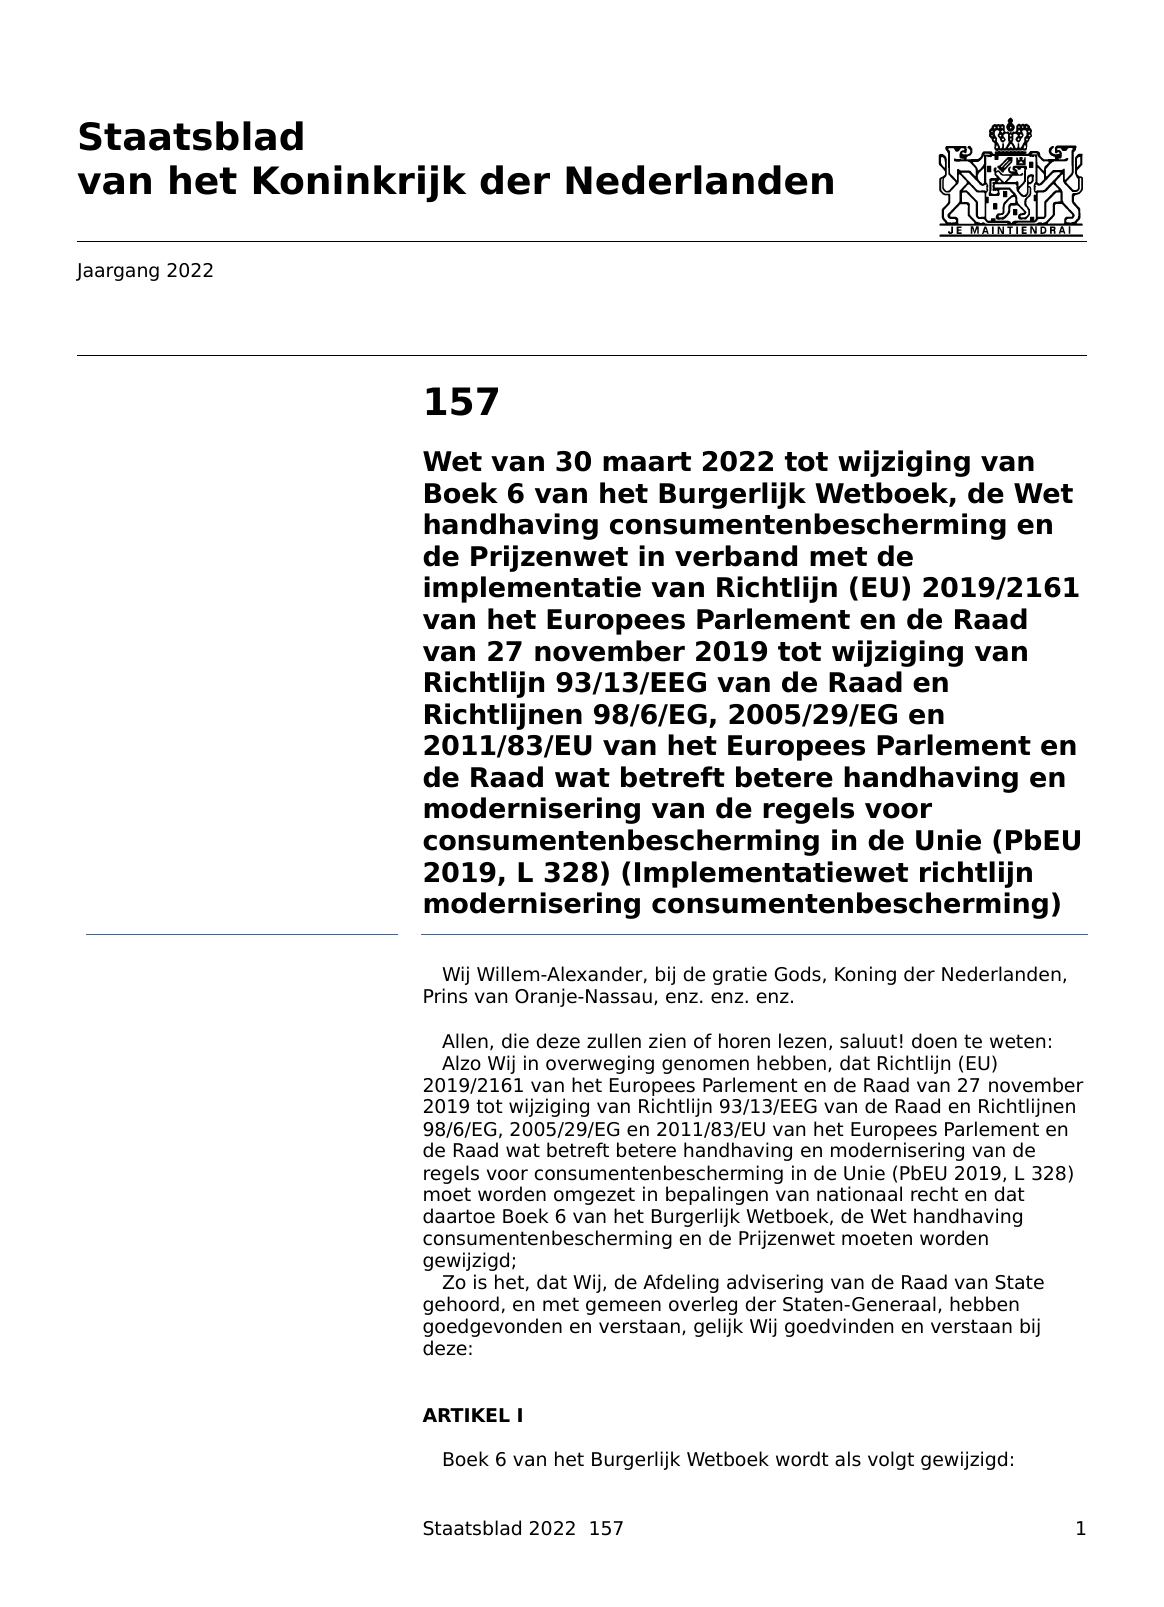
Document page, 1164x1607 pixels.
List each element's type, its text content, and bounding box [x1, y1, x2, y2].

subtitle 157 [422, 381, 1087, 424]
picture [936, 115, 1087, 240]
table_cell Jaargang 2022 [77, 242, 1087, 355]
text Wij Willem-Alexander, bij de gratie Gods, Koning der Nederlanden, Prins van Oranje-Nassau, enz. enz. enz. [422, 964, 1087, 1008]
text Allen, die deze zullen zien of horen lezen, saluut! doen te weten: [422, 1031, 1087, 1052]
text Alzo Wij in overweging genomen hebben, dat Richtlijn (EU) 2019/2161 van het Europees Parlement en de Raad van 27 november 2019 tot wijziging van Richtlijn 93/13/EEG van de Raad en Richtlijnen 98/6/EG, 2005/29/EG en 2011/83/EU van het Europees Parlement en de Raad wat betreft betere handhaving en modernisering van de regels voor consumentenbescherming in de Unie (PbEU 2019, L 328) moet worden omgezet in bepalingen van nationaal recht en dat daartoe Boek 6 van het Burgerlijk Wetboek, de Wet handhaving consumentenbescherming en de Prijzenwet moeten worden gewijzigd; [422, 1052, 1087, 1272]
text Zo is het, dat Wij, de Afdeling advisering van de Raad van State gehoord, en met gemeen overleg der Staten-Generaal, hebben goedgevonden en verstaan, gelijk Wij goedvinden en verstaan bij deze: [422, 1272, 1087, 1360]
text Boek 6 van het Burgerlijk Wetboek wordt als volgt gewijzigd: [422, 1449, 1087, 1471]
table_header Staatsblad van het Koninkrijk der Nederlanden [77, 100, 886, 241]
table_header [886, 100, 1087, 241]
subtitle ARTIKEL I [422, 1404, 1087, 1427]
text Wet van 30 maart 2022 tot wijziging van Boek 6 van het Burgerlijk Wetboek, de Wet handhaving consumentenbescherming en de Prijzenwet in verband met de implementatie van Richtlijn (EU) 2019/2161 van het Europees Parlement en de Raad van 27 november 2019 tot wijziging van Richtlijn 93/13/EEG van de Raad en Richtlijnen 98/6/EG, 2005/29/EG en 2011/83/EU van het Europees Parlement en de Raad wat betreft betere handhaving en modernisering van de regels voor consumentenbescherming in de Unie (PbEU 2019, L 328) (Implementatiewet richtlijn modernisering consumentenbescherming) [422, 447, 1087, 920]
